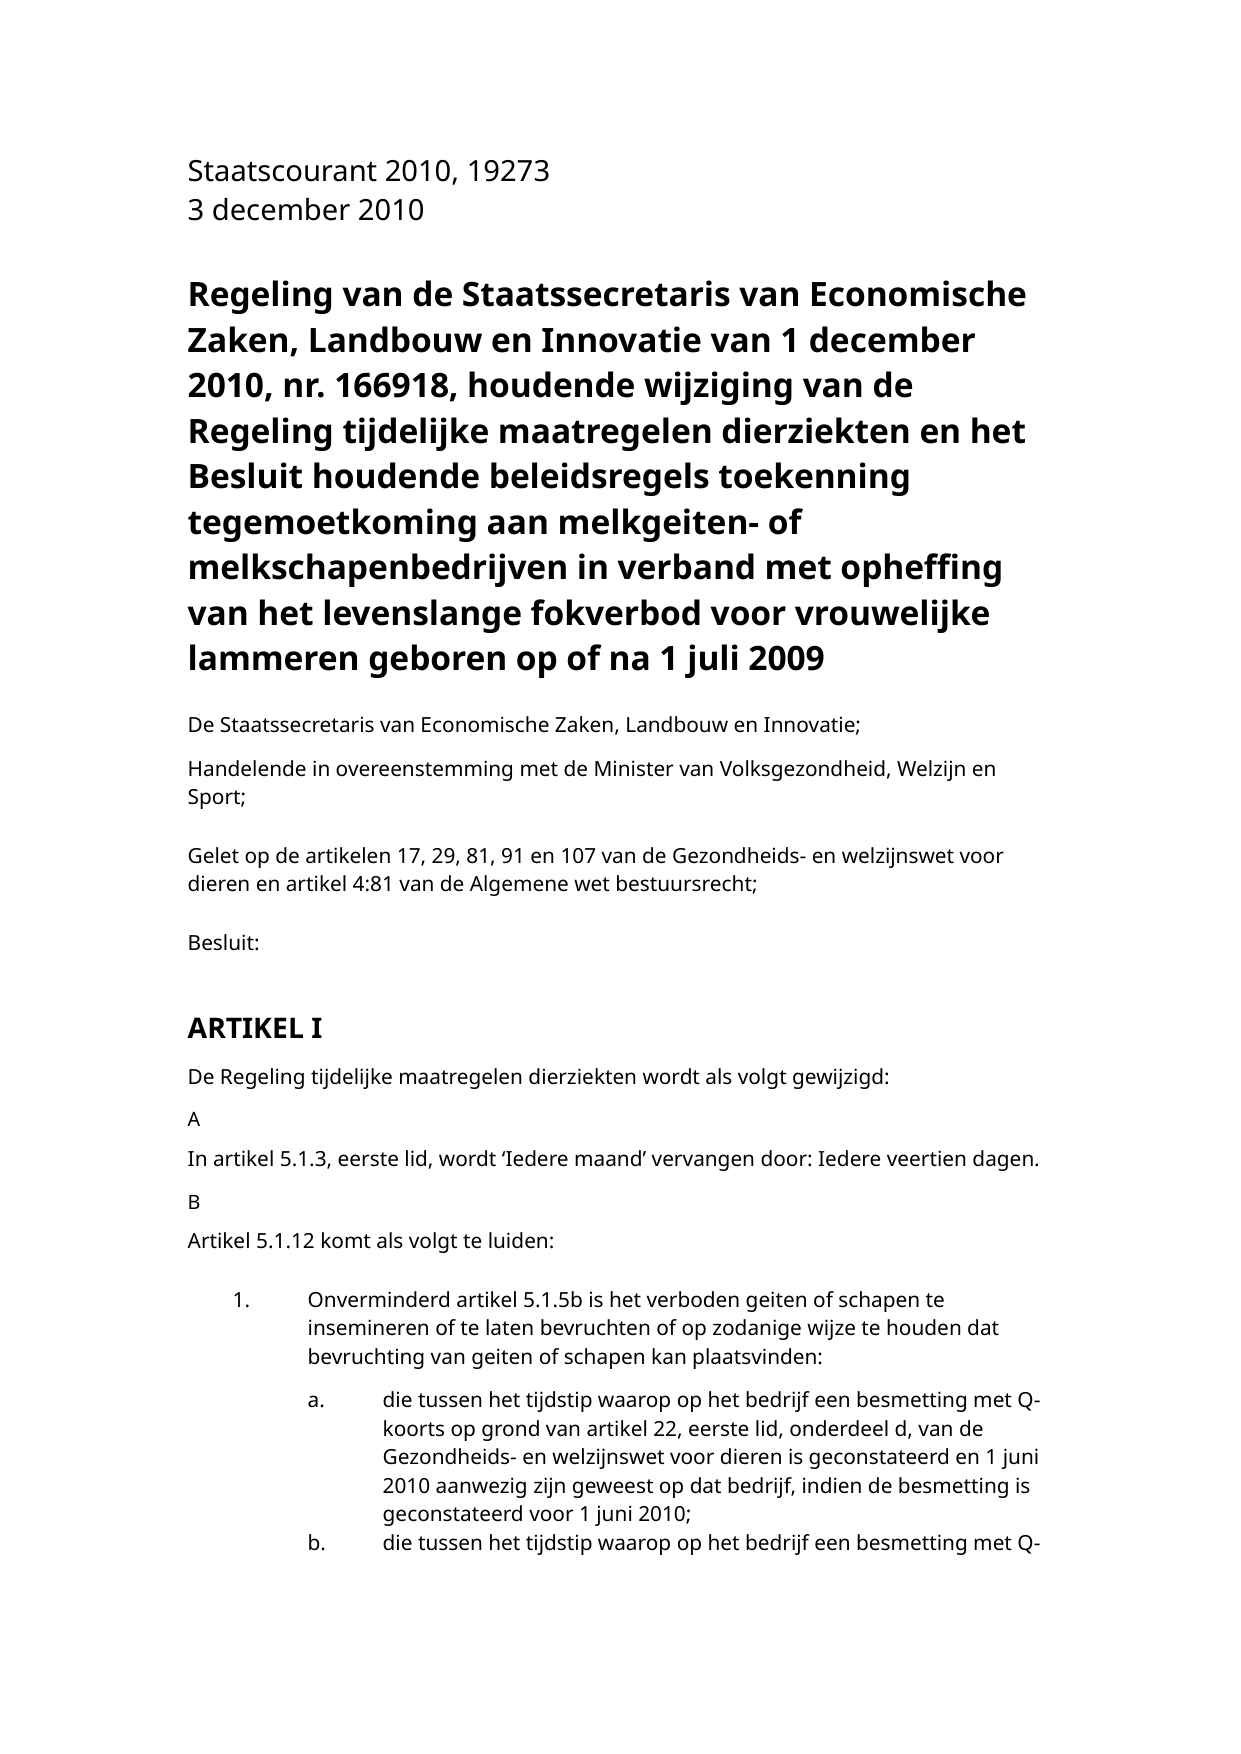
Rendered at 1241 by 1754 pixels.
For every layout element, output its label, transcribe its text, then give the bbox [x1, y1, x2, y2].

subtitle Regeling van de Staatssecretaris van Economische Zaken, Landbouw en Innovatie van 1 december 2010, nr. 166918, houdende wijziging van de Regeling tijdelijke maatregelen dierziekten en het Besluit houdende beleidsregels toekenning tegemoetkoming aan melkgeiten- of melkschapenbedrijven in verband met opheffing van het levenslange fokverbod voor vrouwelijke lammeren geboren op of na 1 juli 2009 [187, 271, 1053, 681]
text A [187, 1106, 1053, 1133]
text B [187, 1188, 1053, 1215]
text 3 december 2010 [187, 190, 1053, 229]
text De Staatssecretaris van Economische Zaken, Landbouw en Innovatie; [187, 711, 1053, 739]
text Staatscourant 2010, 19273 [187, 150, 1053, 190]
list die tussen het tijdstip waarop op het bedrijf een besmetting met Q- [307, 1528, 1053, 1556]
text De Regeling tijdelijke maatregelen dierziekten wordt als volgt gewijzigd: [187, 1062, 1053, 1091]
subtitle ARTIKEL I [187, 1009, 1053, 1047]
text Gelet op de artikelen 17, 29, 81, 91 en 107 van de Gezondheids- en welzijnswet voor dieren en artikel 4:81 van de Algemene wet bestuursrecht; [187, 841, 1053, 898]
text Besluit: [187, 928, 1053, 956]
text Handelende in overeenstemming met de Minister van Volksgezondheid, Welzijn en Sport; [187, 754, 1053, 811]
text Artikel 5.1.12 komt als volgt te luiden: [187, 1227, 1053, 1255]
list Onverminderd artikel 5.1.5b is het verboden geiten of schapen te insemineren of te laten bevruchten of op zodanige wijze te houden dat bevruchting van geiten of schapen kan plaatsvinden: [232, 1285, 1053, 1370]
list die tussen het tijdstip waarop op het bedrijf een besmetting met Q-koorts op grond van artikel 22, eerste lid, onderdeel d, van de Gezondheids- en welzijnswet voor dieren is geconstateerd en 1 juni 2010 aanwezig zijn geweest op dat bedrijf, indien de besmetting is geconstateerd voor 1 juni 2010; [307, 1385, 1053, 1528]
text In artikel 5.1.3, eerste lid, wordt ‘Iedere maand’ vervangen door: Iedere veertien dagen. [187, 1144, 1053, 1173]
